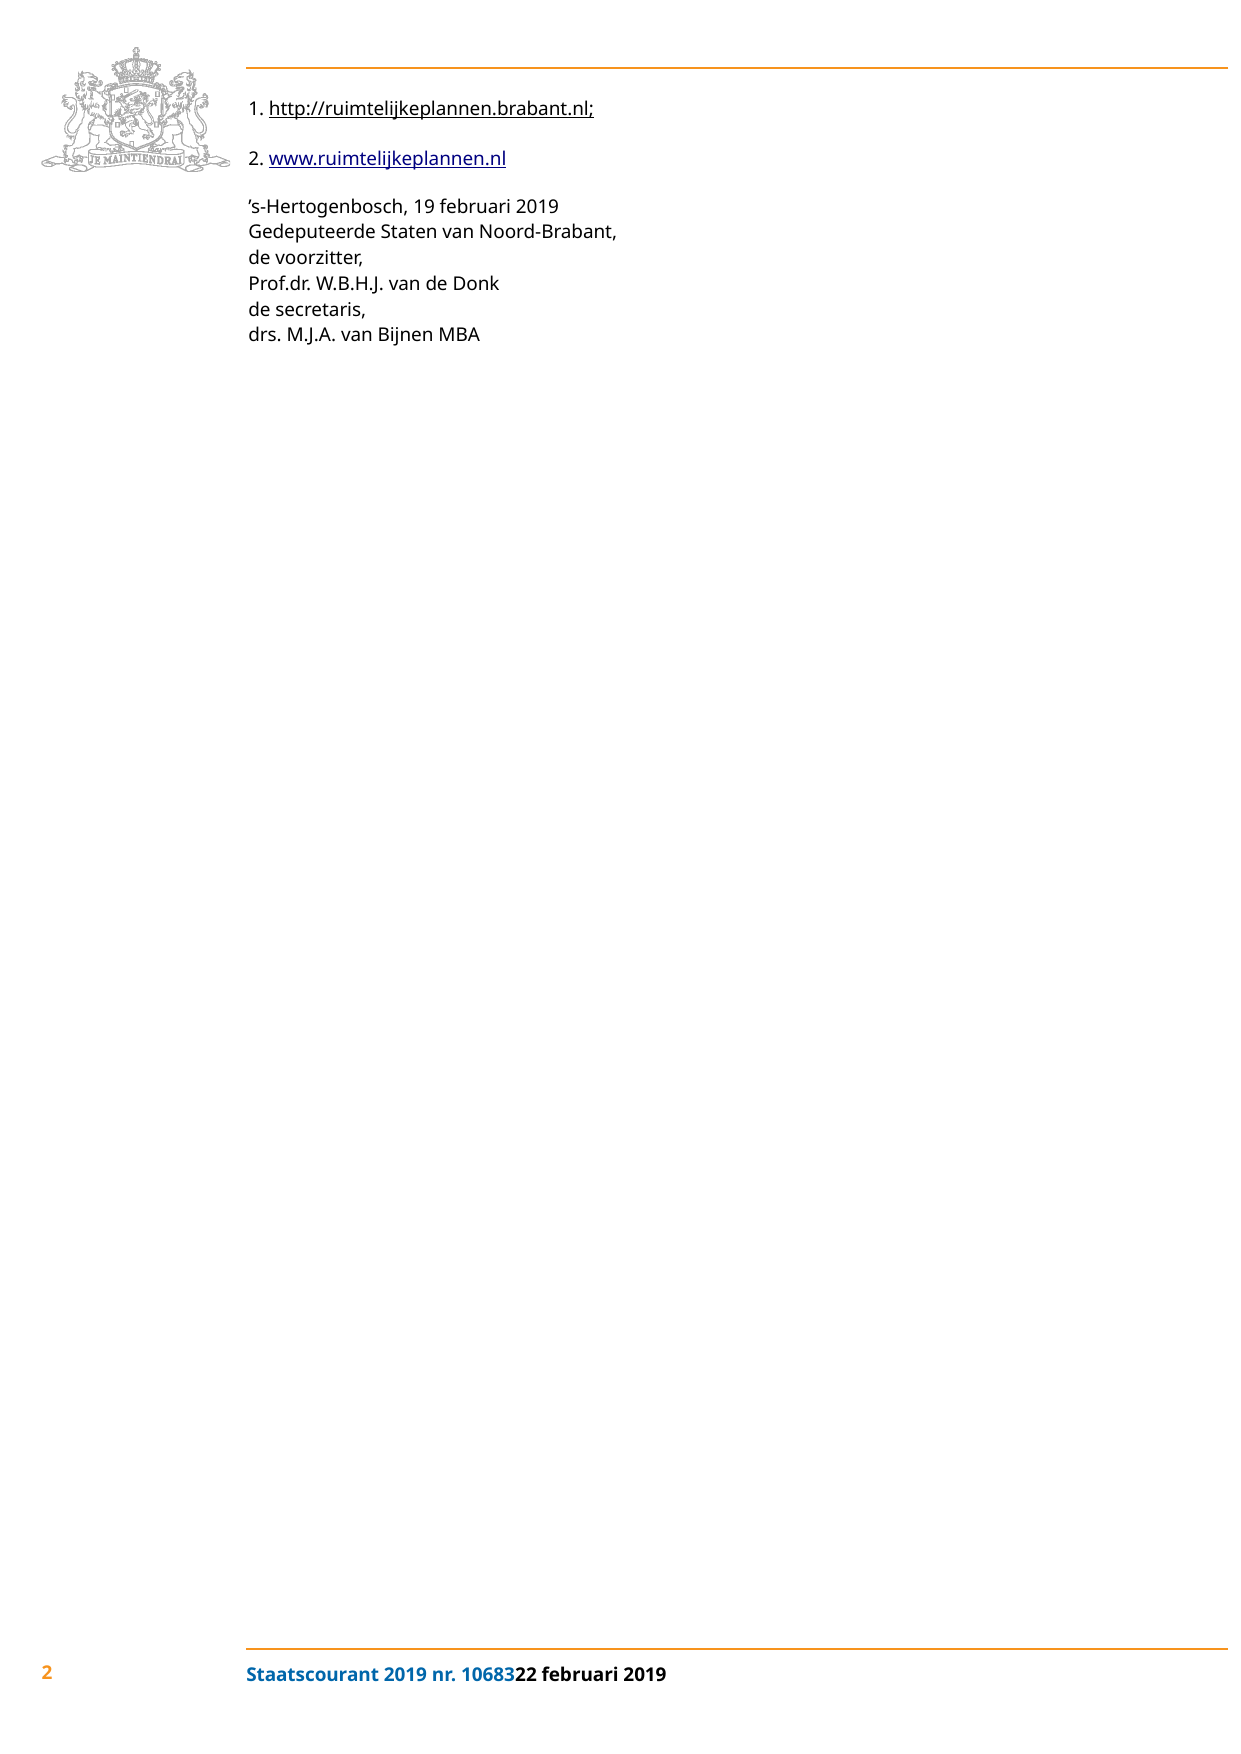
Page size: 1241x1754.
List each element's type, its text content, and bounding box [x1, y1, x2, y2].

picture [41, 47, 231, 172]
text Gedeputeerde Staten van Noord-Brabant, [248, 219, 1152, 244]
text Prof.dr. W.B.H.J. van de Donk [248, 270, 1152, 296]
text 1. http://ruimtelijkeplannen.brabant.nl; [248, 95, 1152, 121]
text de voorzitter, [248, 244, 1152, 270]
text 2. www.ruimtelijkeplannen.nl [248, 145, 1152, 171]
text drs. M.J.A. van Bijnen MBA [248, 322, 1152, 347]
text ’s-Hertogenbosch, 19 februari 2019 [248, 193, 1152, 219]
text de secretaris, [248, 296, 1152, 322]
